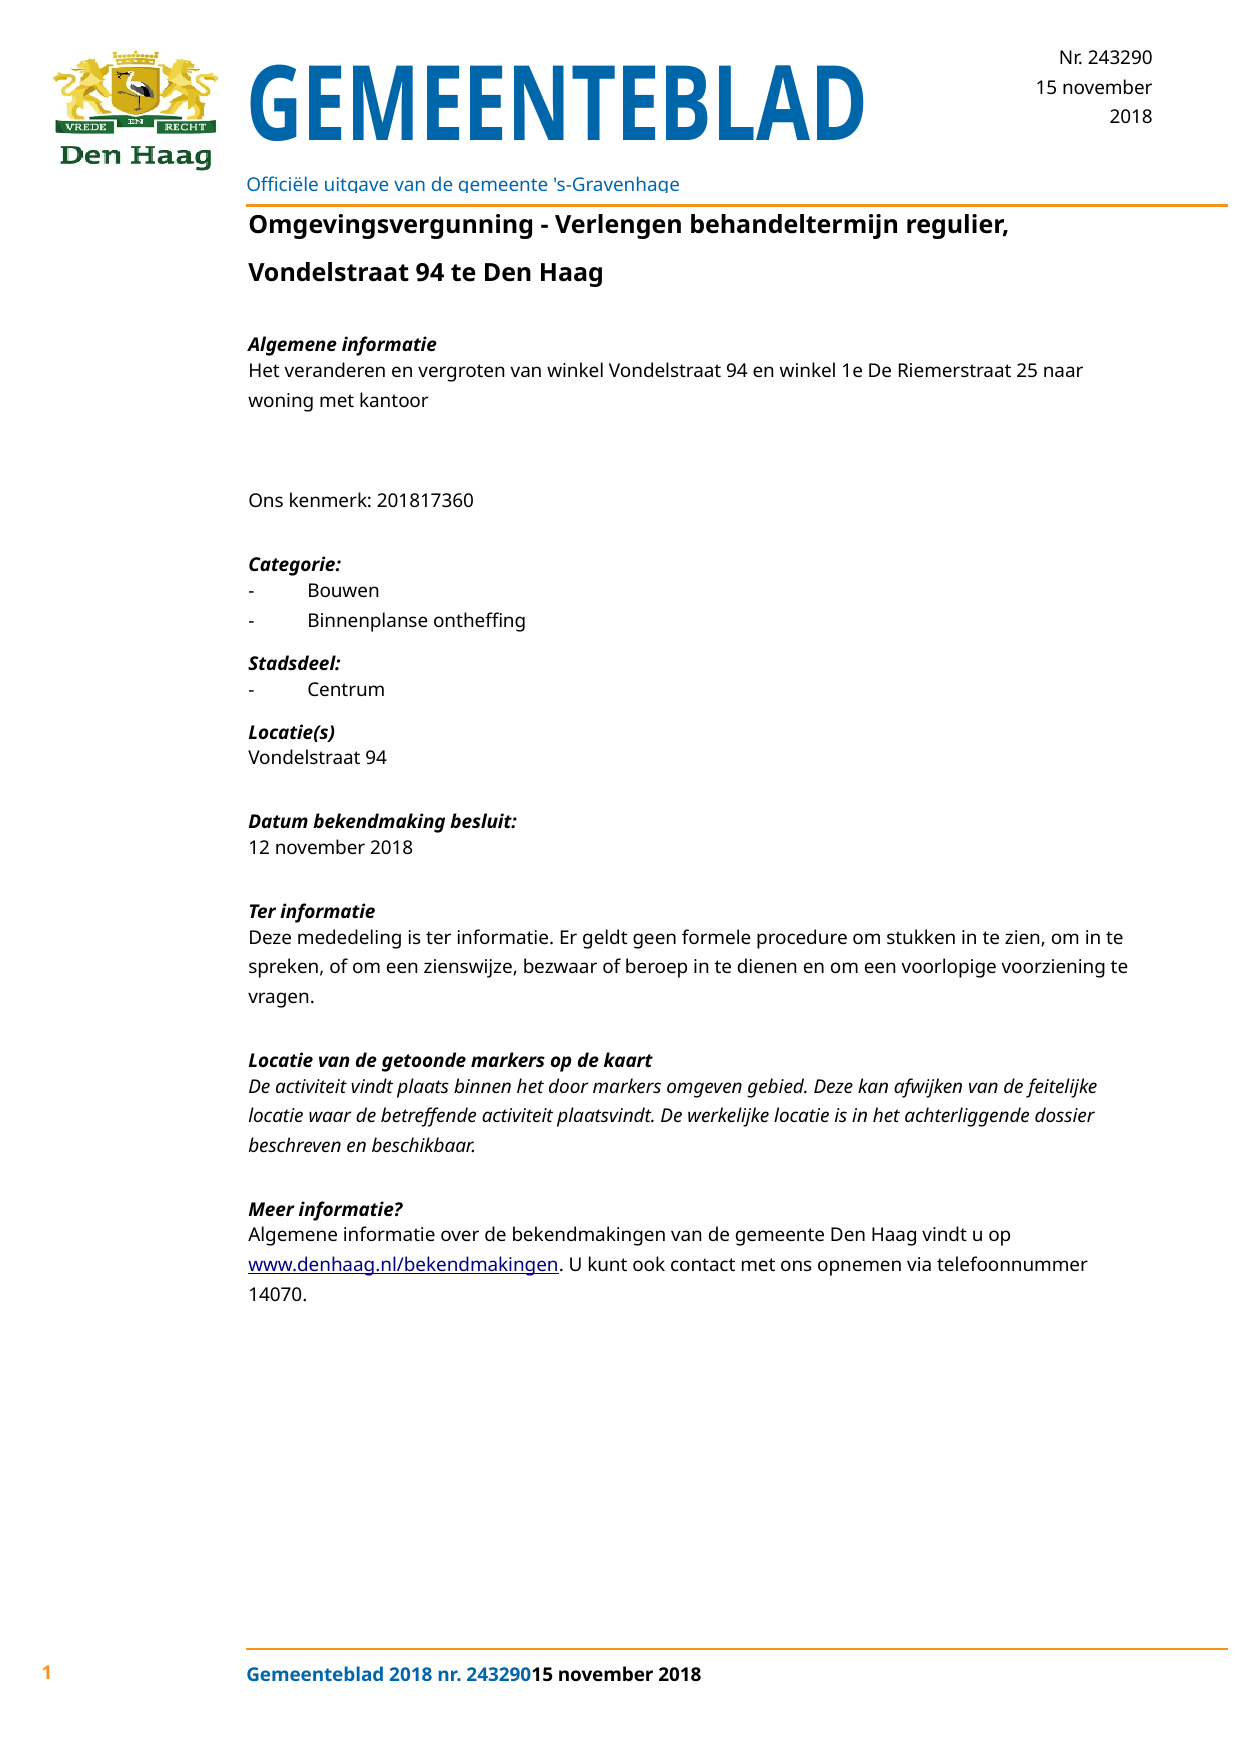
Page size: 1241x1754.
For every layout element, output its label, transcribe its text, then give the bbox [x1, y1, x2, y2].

text Locatie(s) [248, 719, 1152, 744]
text Deze mededeling is ter informatie. Er geldt geen formele procedure om stukken in te zien, om in te spreken, of om een zienswijze, bezwaar of beroep in te dienen en om een voorlopige voorziening te vragen. [248, 924, 1152, 1009]
text Meer informatie? [248, 1196, 1152, 1222]
text Vondelstraat 94 [248, 744, 1152, 770]
text Algemene informatie [248, 331, 1152, 357]
text 12 november 2018 [248, 834, 1152, 860]
list Binnenplanse ontheffing [248, 607, 1152, 633]
text De activiteit vindt plaats binnen het door markers omgeven gebied. Deze kan afwijken van de feitelijke locatie waar de betreffende activiteit plaatsvindt. De werkelijke locatie is in het achterliggende dossier beschreven en beschikbaar. [248, 1073, 1152, 1158]
text Categorie: [248, 552, 1152, 577]
text Ter informatie [248, 898, 1152, 924]
text Stadsdeel: [248, 650, 1152, 676]
text Datum bekendmaking besluit: [248, 808, 1152, 834]
text Algemene informatie over de bekendmakingen van de gemeente Den Haag vindt u op www.denhaag.nl/bekendmakingen. U kunt ook contact met ons opnemen via telefoonnummer 14070. [248, 1222, 1152, 1307]
text Het veranderen en vergroten van winkel Vondelstraat 94 en winkel 1e De Riemerstraat 25 naar woning met kantoor [248, 357, 1152, 412]
text Locatie van de getoonde markers op de kaart [248, 1047, 1152, 1073]
list Bouwen [248, 577, 1152, 603]
picture [41, 47, 231, 172]
text Ons kenmerk: 201817360 [248, 488, 1152, 513]
text Omgevingsvergunning - Verlengen behandeltermijn regulier, Vondelstraat 94 te Den Haag [248, 207, 1152, 288]
list Centrum [248, 676, 1152, 701]
